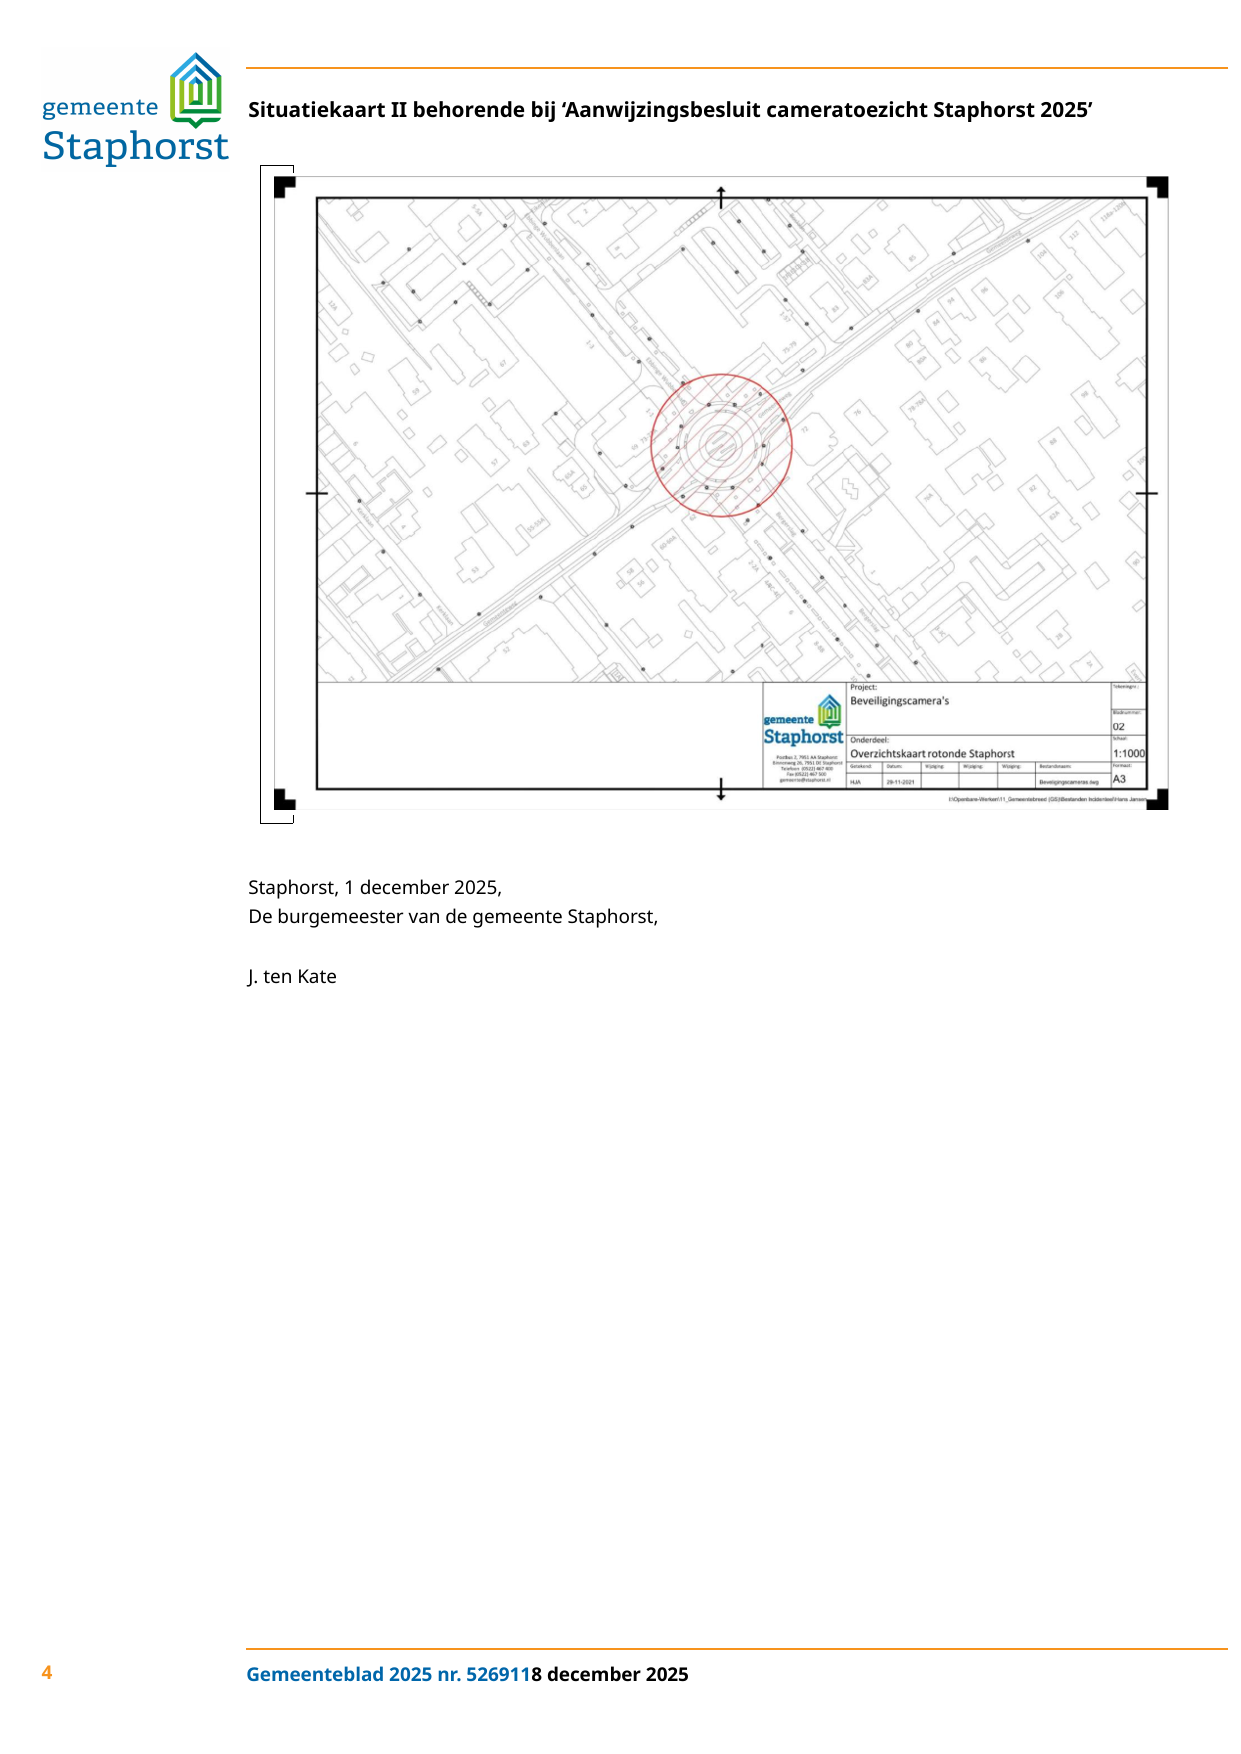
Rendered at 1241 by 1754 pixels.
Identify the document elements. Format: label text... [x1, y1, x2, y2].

picture [268, 173, 1173, 815]
text De burgemeester van de gemeente Staphorst, [248, 904, 1152, 929]
text Situatiekaart II behorende bij ‘Aanwijzingsbesluit cameratoezicht Staphorst 2025’ [248, 95, 1152, 123]
text J. ten Kate [248, 963, 1152, 988]
picture [41, 47, 231, 172]
text Staphorst, 1 december 2025, [248, 874, 1152, 900]
